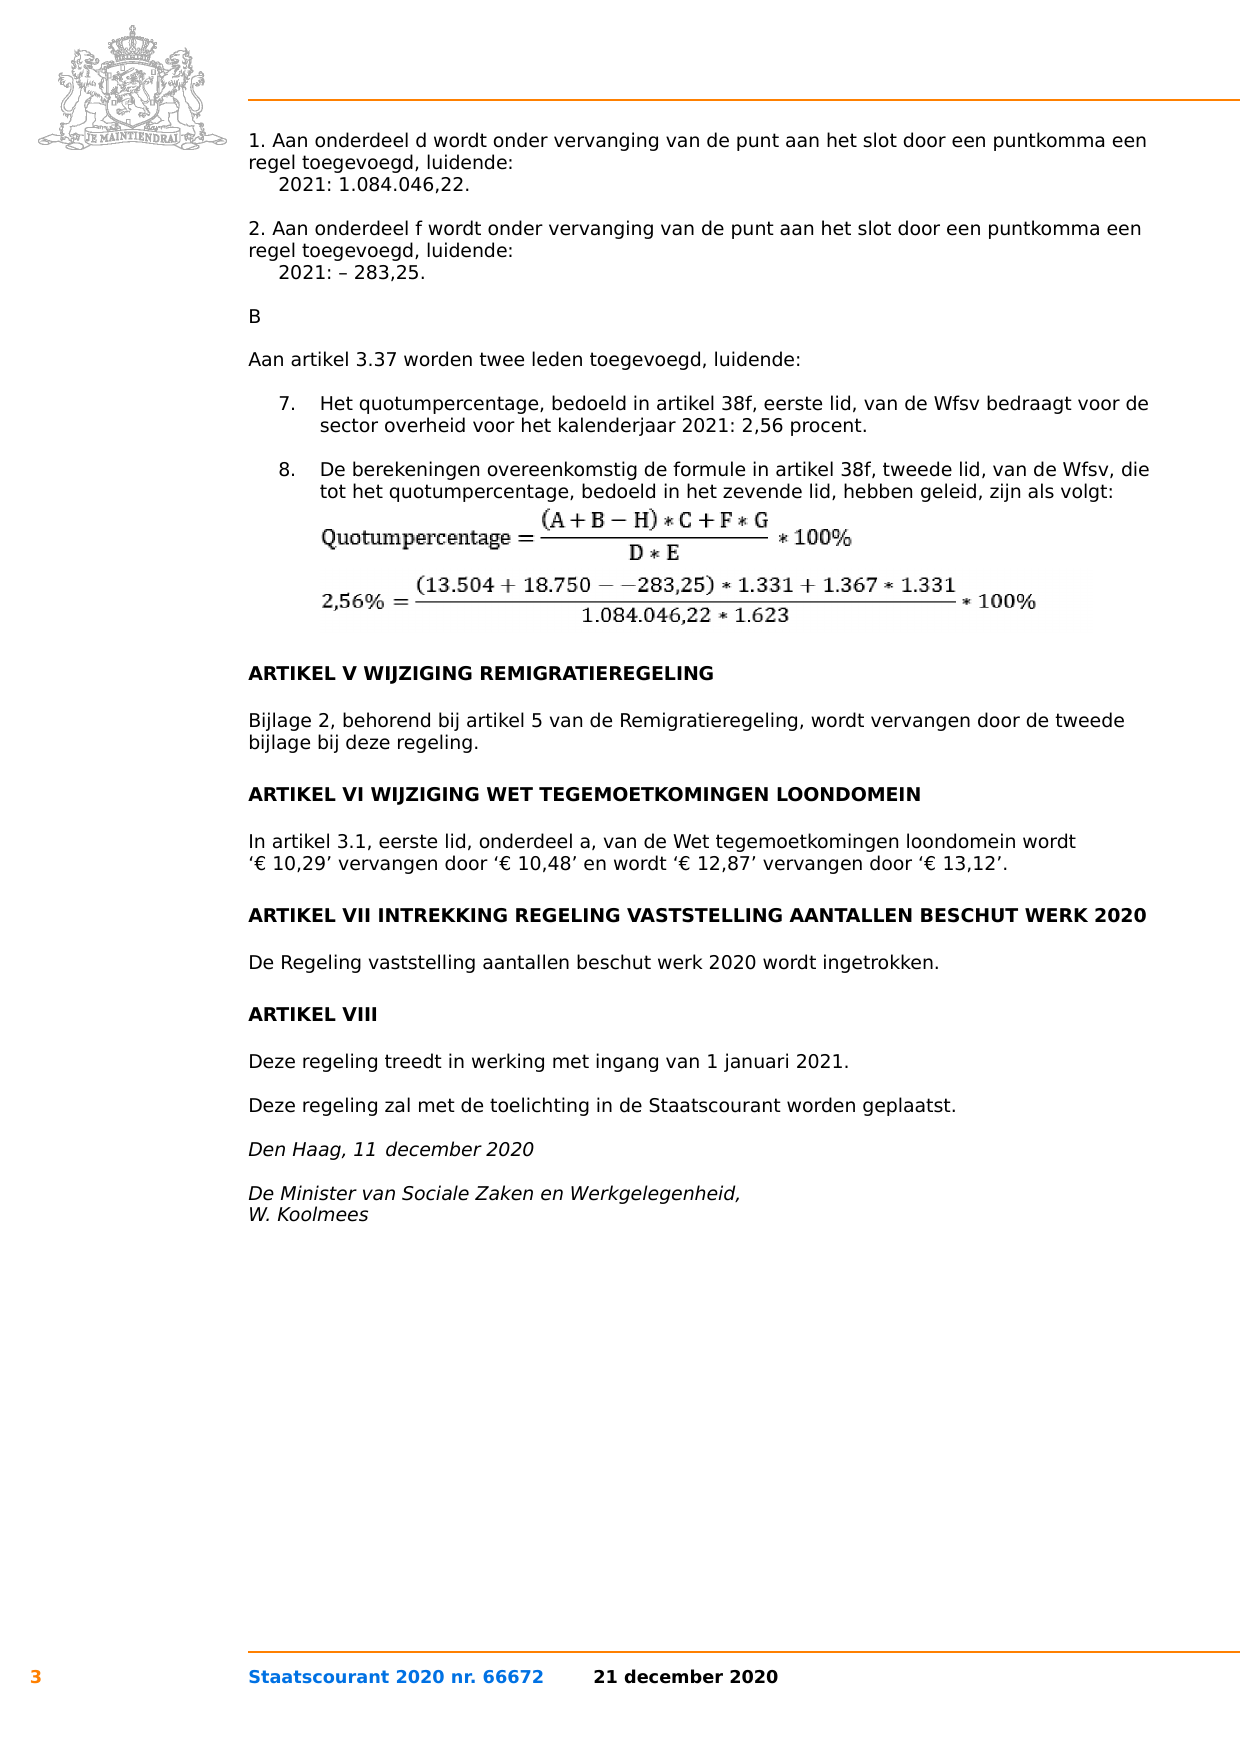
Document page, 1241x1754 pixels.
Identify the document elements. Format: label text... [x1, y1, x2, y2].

picture [38, 25, 227, 150]
text Bijlage 2, behorend bij artikel 5 van de Remigratieregeling, wordt vervangen door de tweede bijlage bij deze regeling. [248, 710, 1163, 754]
text Deze regeling treedt in werking met ingang van 1 januari 2021. [248, 1051, 1163, 1073]
picture [319, 503, 1094, 633]
subtitle ARTIKEL V WIJZIGING REMIGRATIEREGELING [248, 663, 1163, 685]
text 2021: – 283,25. [278, 262, 1163, 284]
text 8. De berekeningen overeenkomstig de formule in artikel 38f, tweede lid, van de Wfsv, die tot het quotumpercentage, bedoeld in het zevende lid, hebben geleid, zijn als volgt: [278, 459, 1163, 633]
text De Regeling vaststelling aantallen beschut werk 2020 wordt ingetrokken. [248, 952, 1163, 974]
subtitle ARTIKEL VII INTREKKING REGELING VASTSTELLING AANTALLEN BESCHUT WERK 2020 [248, 905, 1163, 927]
text 1. Aan onderdeel d wordt onder vervanging van de punt aan het slot door een puntkomma een regel toegevoegd, luidende: [248, 130, 1163, 174]
subtitle ARTIKEL VI WIJZIGING WET TEGEMOETKOMINGEN LOONDOMEIN [248, 784, 1163, 806]
text Den Haag, 11 december 2020 [248, 1138, 1163, 1161]
text 7. Het quotumpercentage, bedoeld in artikel 38f, eerste lid, van de Wfsv bedraagt voor de sector overheid voor het kalenderjaar 2021: 2,56 procent. [278, 393, 1163, 437]
text B [248, 306, 1163, 327]
text 2. Aan onderdeel f wordt onder vervanging van de punt aan het slot door een puntkomma een regel toegevoegd, luidende: [248, 218, 1163, 262]
text Deze regeling zal met de toelichting in de Staatscourant worden geplaatst. [248, 1095, 1163, 1117]
text 2021: 1.084.046,22. [278, 174, 1163, 196]
text De Minister van Sociale Zaken en Werkgelegenheid, W. Koolmees [248, 1182, 1163, 1226]
text In artikel 3.1, eerste lid, onderdeel a, van de Wet tegemoetkomingen loondomein wordt ‘€ 10,29’ vervangen door ‘€ 10,48’ en wordt ‘€ 12,87’ vervangen door ‘€ 13,12’. [248, 831, 1163, 875]
text Aan artikel 3.37 worden twee leden toegevoegd, luidende: [248, 349, 1163, 371]
subtitle ARTIKEL VIII [248, 1004, 1163, 1026]
